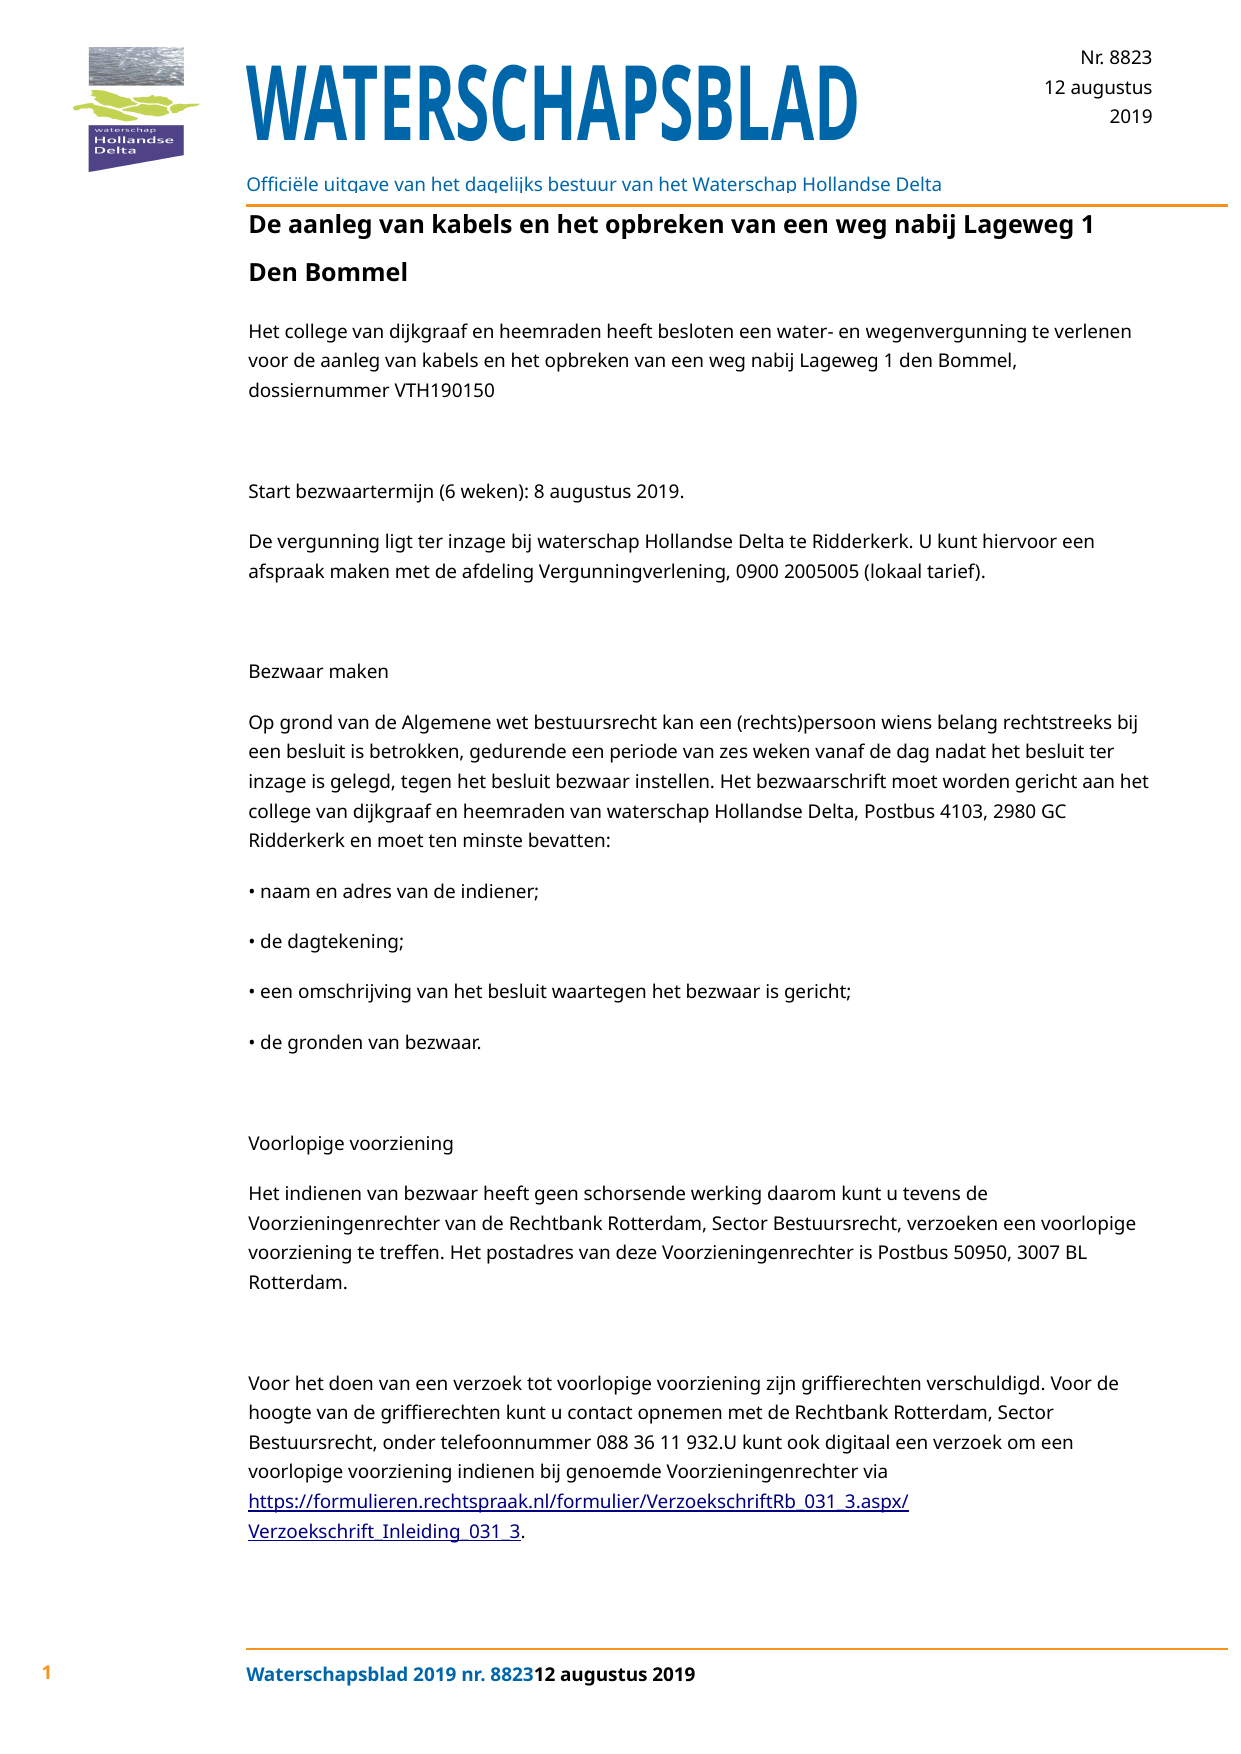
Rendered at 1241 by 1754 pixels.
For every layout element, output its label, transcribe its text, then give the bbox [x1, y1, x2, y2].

text Bezwaar maken [248, 659, 1152, 684]
text Op grond van de Algemene wet bestuursrecht kan een (rechts)persoon wiens belang rechtstreeks bij een besluit is betrokken, gedurende een periode van zes weken vanaf de dag nadat het besluit ter inzage is gelegd, tegen het besluit bezwaar instellen. Het bezwaarschrift moet worden gericht aan het college van dijkgraaf en heemraden van waterschap Hollandse Delta, Postbus 4103, 2980 GC Ridderkerk en moet ten minste bevatten: [248, 709, 1152, 853]
text • de gronden van bezwaar. [248, 1029, 1152, 1055]
text • de dagtekening; [248, 928, 1152, 954]
text Voor het doen van een verzoek tot voorlopige voorziening zijn griffierechten verschuldigd. Voor de hoogte van de griffierechten kunt u contact opnemen met de Rechtbank Rotterdam, Sector Bestuursrecht, onder telefoonnummer 088 36 11 932.U kunt ook digitaal een verzoek om een voorlopige voorziening indienen bij genoemde Voorzieningenrechter via https://formulieren.rechtspraak.nl/formulier/VerzoekschriftRb_031_3.aspx/Verzoekschrift_Inleiding_031_3. [248, 1370, 1152, 1544]
text Start bezwaartermijn (6 weken): 8 augustus 2019. [248, 478, 1152, 504]
text De vergunning ligt ter inzage bij waterschap Hollandse Delta te Ridderkerk. U kunt hiervoor een afspraak maken met de afdeling Vergunningverlening, 0900 2005005 (lokaal tarief). [248, 528, 1152, 584]
text • een omschrijving van het besluit waartegen het bezwaar is gericht; [248, 979, 1152, 1004]
text Voorlopige voorziening [248, 1130, 1152, 1156]
text Het college van dijkgraaf en heemraden heeft besloten een water- en wegenvergunning te verlenen voor de aanleg van kabels en het opbreken van een weg nabij Lageweg 1 den Bommel, dossiernummer VTH190150 [248, 318, 1152, 403]
text Het indienen van bezwaar heeft geen schorsende werking daarom kunt u tevens de Voorzieningenrechter van de Rechtbank Rotterdam, Sector Bestuursrecht, verzoeken een voorlopige voorziening te treffen. Het postadres van deze Voorzieningenrechter is Postbus 50950, 3007 BL Rotterdam. [248, 1180, 1152, 1295]
picture [41, 47, 231, 172]
text • naam en adres van de indiener; [248, 878, 1152, 904]
text De aanleg van kabels en het opbreken van een weg nabij Lageweg 1 Den Bommel [248, 207, 1152, 288]
